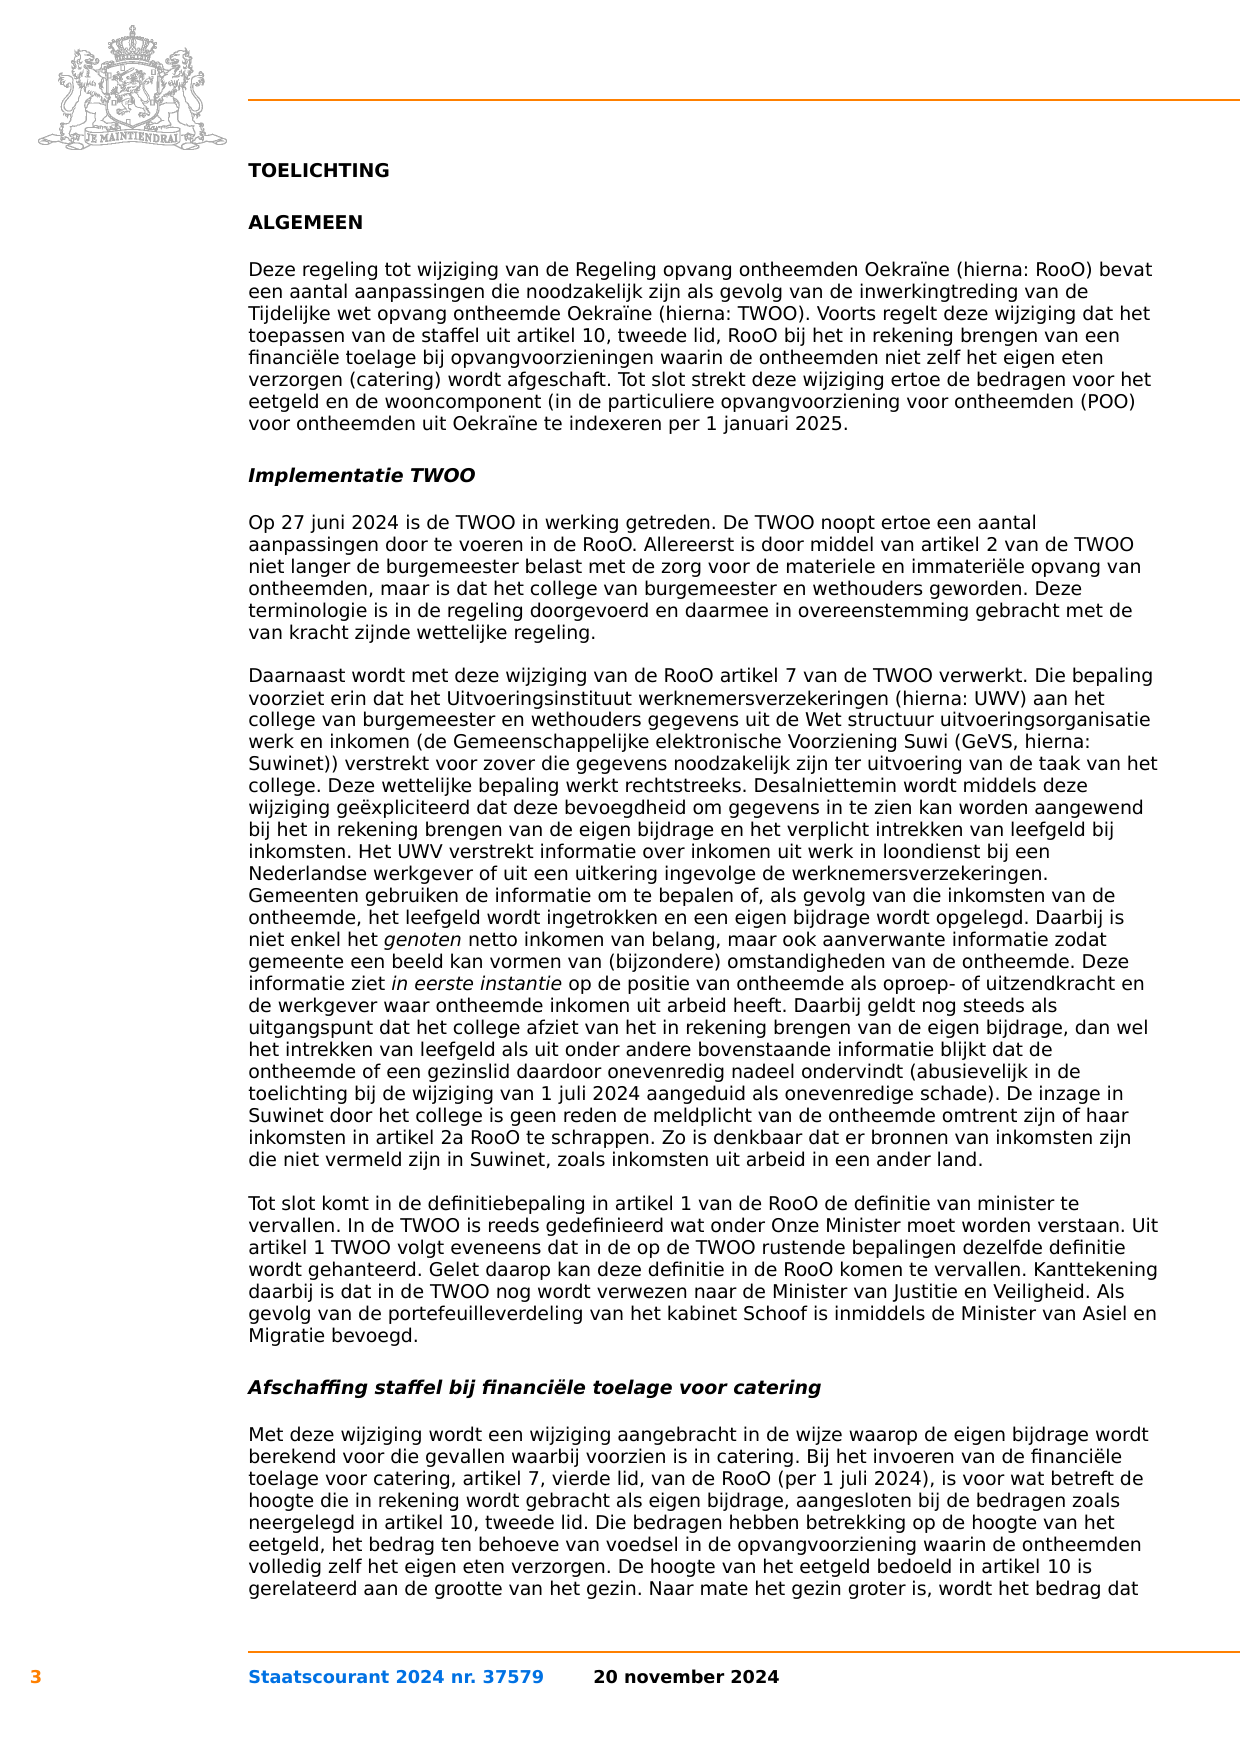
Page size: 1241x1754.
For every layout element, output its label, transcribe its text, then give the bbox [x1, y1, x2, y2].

text Met deze wijziging wordt een wijziging aangebracht in de wijze waarop de eigen bijdrage wordt berekend voor die gevallen waarbij voorzien is in catering. Bij het invoeren van de financiële toelage voor catering, artikel 7, vierde lid, van de RooO (per 1 juli 2024), is voor wat betreft de hoogte die in rekening wordt gebracht als eigen bijdrage, aangesloten bij de bedragen zoals neergelegd in artikel 10, tweede lid. Die bedragen hebben betrekking op de hoogte van het eetgeld, het bedrag ten behoeve van voedsel in de opvangvoorziening waarin de ontheemden volledig zelf het eigen eten verzorgen. De hoogte van het eetgeld bedoeld in artikel 10 is gerelateerd aan de grootte van het gezin. Naar mate het gezin groter is, wordt het bedrag dat [248, 1424, 1163, 1599]
text Tot slot komt in de definitiebepaling in artikel 1 van de RooO de definitie van minister te vervallen. In de TWOO is reeds gedefinieerd wat onder Onze Minister moet worden verstaan. Uit artikel 1 TWOO volgt eveneens dat in de op de TWOO rustende bepalingen dezelfde definitie wordt gehanteerd. Gelet daarop kan deze definitie in de RooO komen te vervallen. Kanttekening daarbij is dat in de TWOO nog wordt verwezen naar de Minister van Justitie en Veiligheid. Als gevolg van de portefeuilleverdeling van het kabinet Schoof is inmiddels de Minister van Asiel en Migratie bevoegd. [248, 1193, 1163, 1347]
text Daarnaast wordt met deze wijziging van de RooO artikel 7 van de TWOO verwerkt. Die bepaling voorziet erin dat het Uitvoeringsinstituut werknemersverzekeringen (hierna: UWV) aan het college van burgemeester en wethouders gegevens uit de Wet structuur uitvoeringsorganisatie werk en inkomen (de Gemeenschappelijke elektronische Voorziening Suwi (GeVS, hierna: Suwinet)) verstrekt voor zover die gegevens noodzakelijk zijn ter uitvoering van de taak van het college. Deze wettelijke bepaling werkt rechtstreeks. Desalniettemin wordt middels deze wijziging geëxpliciteerd dat deze bevoegdheid om gegevens in te zien kan worden aangewend bij het in rekening brengen van de eigen bijdrage en het verplicht intrekken van leefgeld bij inkomsten. Het UWV verstrekt informatie over inkomen uit werk in loondienst bij een Nederlandse werkgever of uit een uitkering ingevolge de werknemersverzekeringen. Gemeenten gebruiken de informatie om te bepalen of, als gevolg van die inkomsten van de ontheemde, het leefgeld wordt ingetrokken en een eigen bijdrage wordt opgelegd. Daarbij is niet enkel het genoten netto inkomen van belang, maar ook aanverwante informatie zodat gemeente een beeld kan vormen van (bijzondere) omstandigheden van de ontheemde. Deze informatie ziet in eerste instantie op de positie van ontheemde als oproep- of uitzendkracht en de werkgever waar ontheemde inkomen uit arbeid heeft. Daarbij geldt nog steeds als uitgangspunt dat het college afziet van het in rekening brengen van de eigen bijdrage, dan wel het intrekken van leefgeld als uit onder andere bovenstaande informatie blijkt dat de ontheemde of een gezinslid daardoor onevenredig nadeel ondervindt (abusievelijk in de toelichting bij de wijziging van 1 juli 2024 aangeduid als onevenredige schade). De inzage in Suwinet door het college is geen reden de meldplicht van de ontheemde omtrent zijn of haar inkomsten in artikel 2a RooO te schrappen. Zo is denkbaar dat er bronnen van inkomsten zijn die niet vermeld zijn in Suwinet, zoals inkomsten uit arbeid in een ander land. [248, 665, 1163, 1171]
text Op 27 juni 2024 is de TWOO in werking getreden. De TWOO noopt ertoe een aantal aanpassingen door te voeren in de RooO. Allereerst is door middel van artikel 2 van de TWOO niet langer de burgemeester belast met de zorg voor de materiele en immateriële opvang van ontheemden, maar is dat het college van burgemeester en wethouders geworden. Deze terminologie is in de regeling doorgevoerd en daarmee in overeenstemming gebracht met de van kracht zijnde wettelijke regeling. [248, 512, 1163, 643]
subtitle TOELICHTING [248, 160, 1163, 182]
subtitle Afschaffing staffel bij financiële toelage voor catering [248, 1377, 1163, 1399]
text Deze regeling tot wijziging van de Regeling opvang ontheemden Oekraïne (hierna: RooO) bevat een aantal aanpassingen die noodzakelijk zijn als gevolg van de inwerkingtreding van de Tijdelijke wet opvang ontheemde Oekraïne (hierna: TWOO). Voorts regelt deze wijziging dat het toepassen van de staffel uit artikel 10, tweede lid, RooO bij het in rekening brengen van een financiële toelage bij opvangvoorzieningen waarin de ontheemden niet zelf het eigen eten verzorgen (catering) wordt afgeschaft. Tot slot strekt deze wijziging ertoe de bedragen voor het eetgeld en de wooncomponent (in de particuliere opvangvoorziening voor ontheemden (POO) voor ontheemden uit Oekraïne te indexeren per 1 januari 2025. [248, 259, 1163, 435]
subtitle Implementatie TWOO [248, 465, 1163, 487]
picture [38, 25, 227, 150]
subtitle ALGEMEEN [248, 212, 1163, 234]
